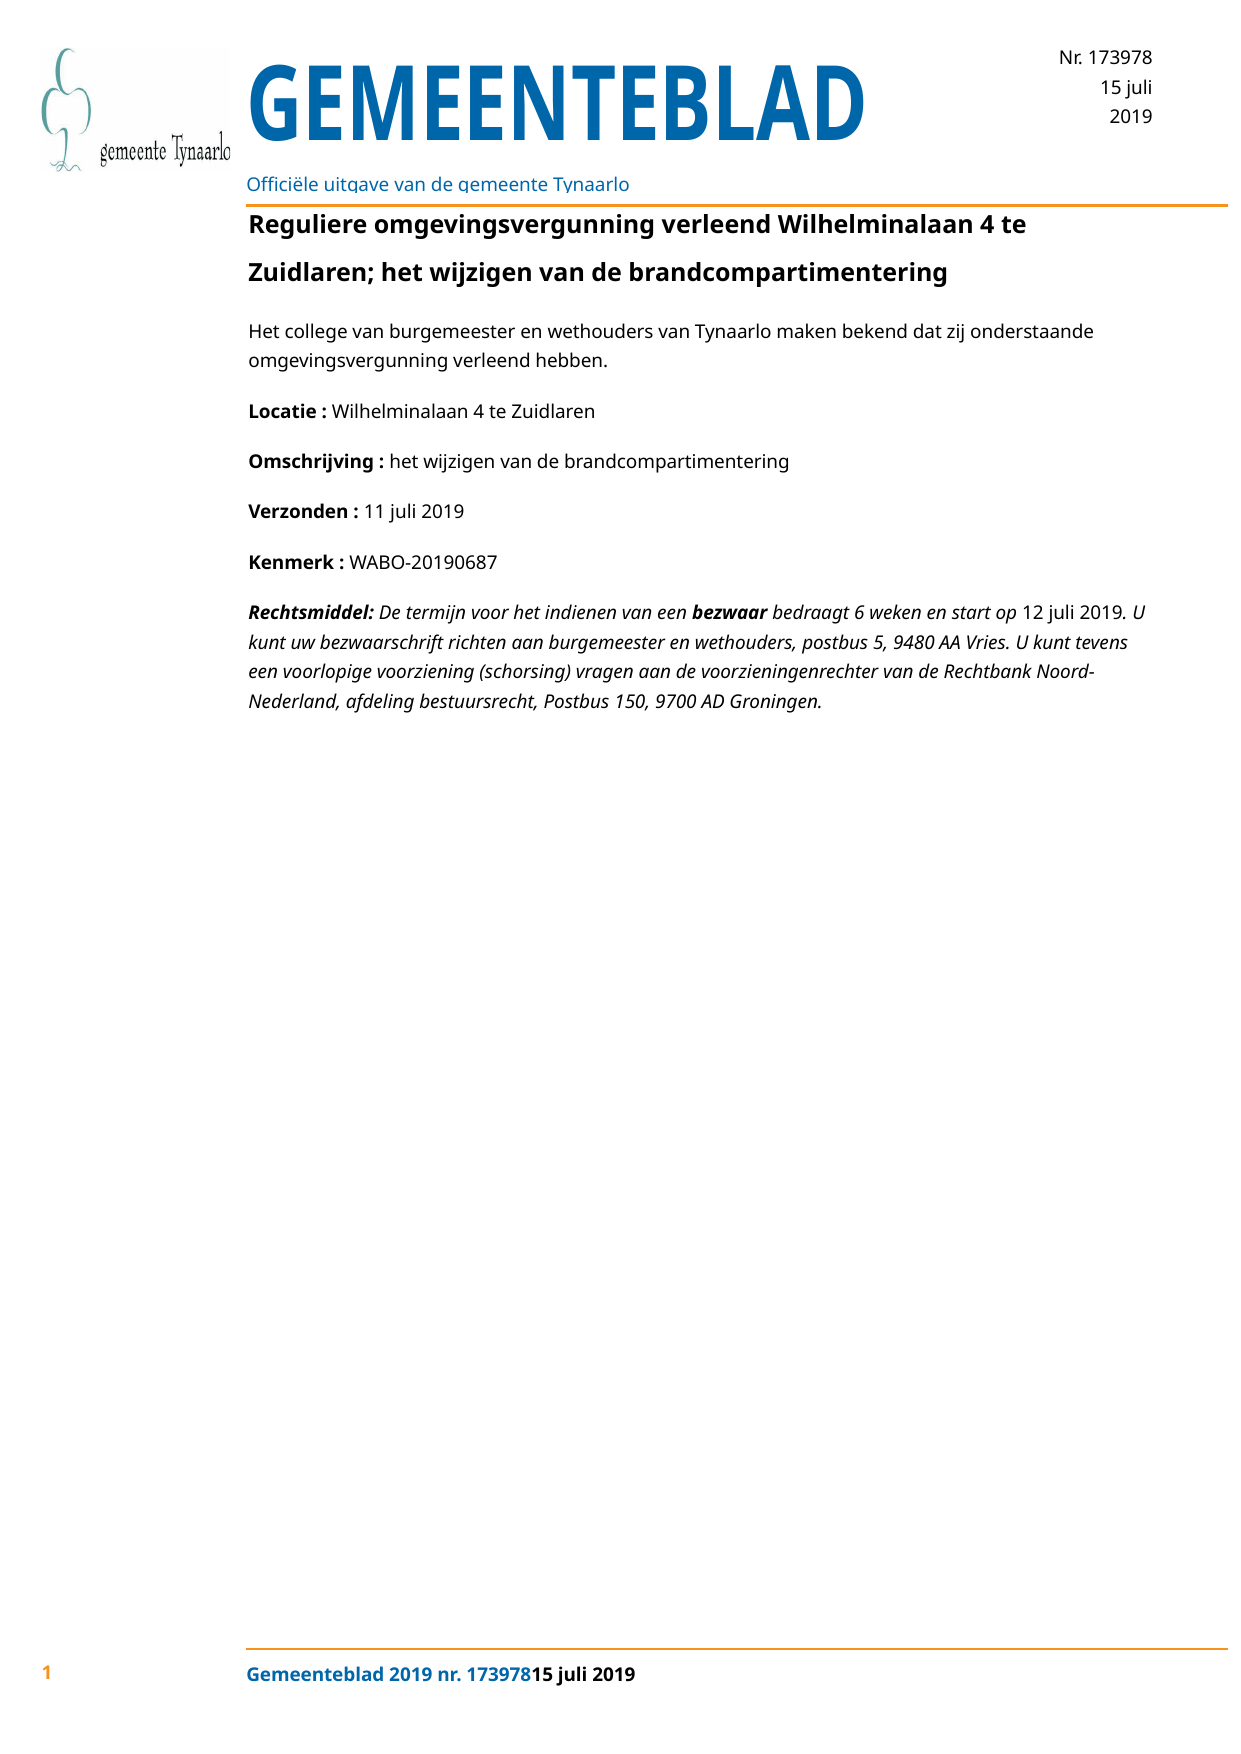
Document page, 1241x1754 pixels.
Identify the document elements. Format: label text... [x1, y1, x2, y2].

text Verzonden : 11 juli 2019 [248, 499, 1152, 524]
text Kenmerk : WABO-20190687 [248, 549, 1152, 575]
text Het college van burgemeester en wethouders van Tynaarlo maken bekend dat zij onderstaande omgevingsvergunning verleend hebben. [248, 318, 1152, 373]
text Reguliere omgevingsvergunning verleend Wilhelminalaan 4 te Zuidlaren; het wijzigen van de brandcompartimentering [248, 207, 1152, 288]
text Rechtsmiddel: De termijn voor het indienen van een bezwaar bedraagt 6 weken en start op 12 juli 2019. U kunt uw bezwaarschrift richten aan burgemeester en wethouders, postbus 5, 9480 AA Vries. U kunt tevens een voorlopige voorziening (schorsing) vragen aan de voorzieningenrechter van de Rechtbank Noord-Nederland, afdeling bestuursrecht, Postbus 150, 9700 AD Groningen. [248, 599, 1152, 714]
text Locatie : Wilhelminalaan 4 te Zuidlaren [248, 398, 1152, 424]
picture [41, 47, 231, 172]
text Omschrijving : het wijzigen van de brandcompartimentering [248, 448, 1152, 474]
